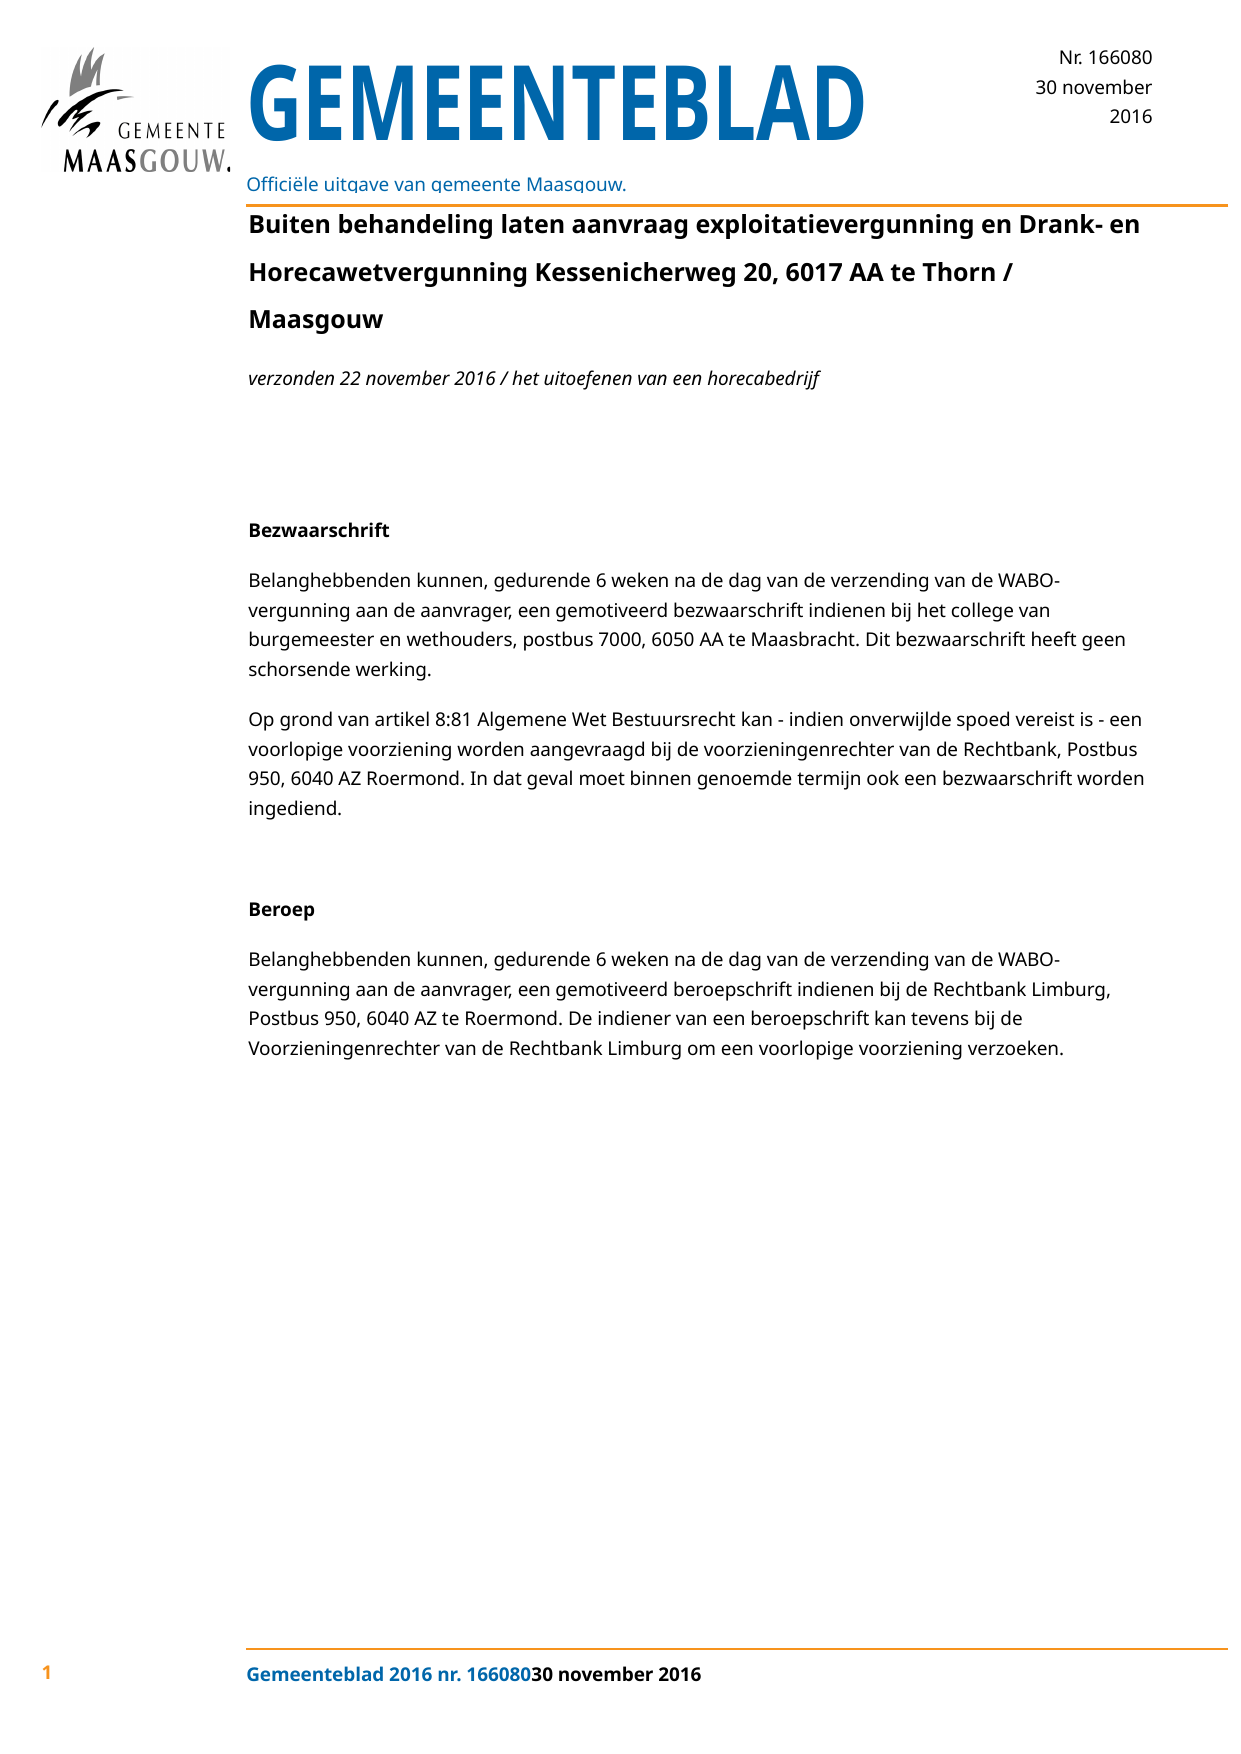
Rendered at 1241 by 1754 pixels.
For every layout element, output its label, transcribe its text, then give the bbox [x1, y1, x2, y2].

text verzonden 22 november 2016 / het uitoefenen van een horecabedrijf [248, 366, 1152, 391]
text Belanghebbenden kunnen, gedurende 6 weken na de dag van de verzending van de WABO-vergunning aan de aanvrager, een gemotiveerd beroepschrift indienen bij de Rechtbank Limburg, Postbus 950, 6040 AZ te Roermond. De indiener van een beroepschrift kan tevens bij de Voorzieningenrechter van de Rechtbank Limburg om een voorlopige voorziening verzoeken. [248, 946, 1152, 1061]
text Bezwaarschrift [248, 517, 1152, 542]
text Op grond van artikel 8:81 Algemene Wet Bestuursrecht kan - indien onverwijlde spoed vereist is - een voorlopige voorziening worden aangevraagd bij de voorzieningenrechter van de Rechtbank, Postbus 950, 6040 AZ Roermond. In dat geval moet binnen genoemde termijn ook een bezwaarschrift worden ingediend. [248, 706, 1152, 821]
text Beroep [248, 896, 1152, 922]
picture [41, 47, 231, 172]
text Belanghebbenden kunnen, gedurende 6 weken na de dag van de verzending van de WABO-vergunning aan de aanvrager, een gemotiveerd bezwaarschrift indienen bij het college van burgemeester en wethouders, postbus 7000, 6050 AA te Maasbracht. Dit bezwaarschrift heeft geen schorsende werking. [248, 567, 1152, 682]
text Buiten behandeling laten aanvraag exploitatievergunning en Drank- en Horecawetvergunning Kessenicherweg 20, 6017 AA te Thorn / Maasgouw [248, 207, 1152, 336]
